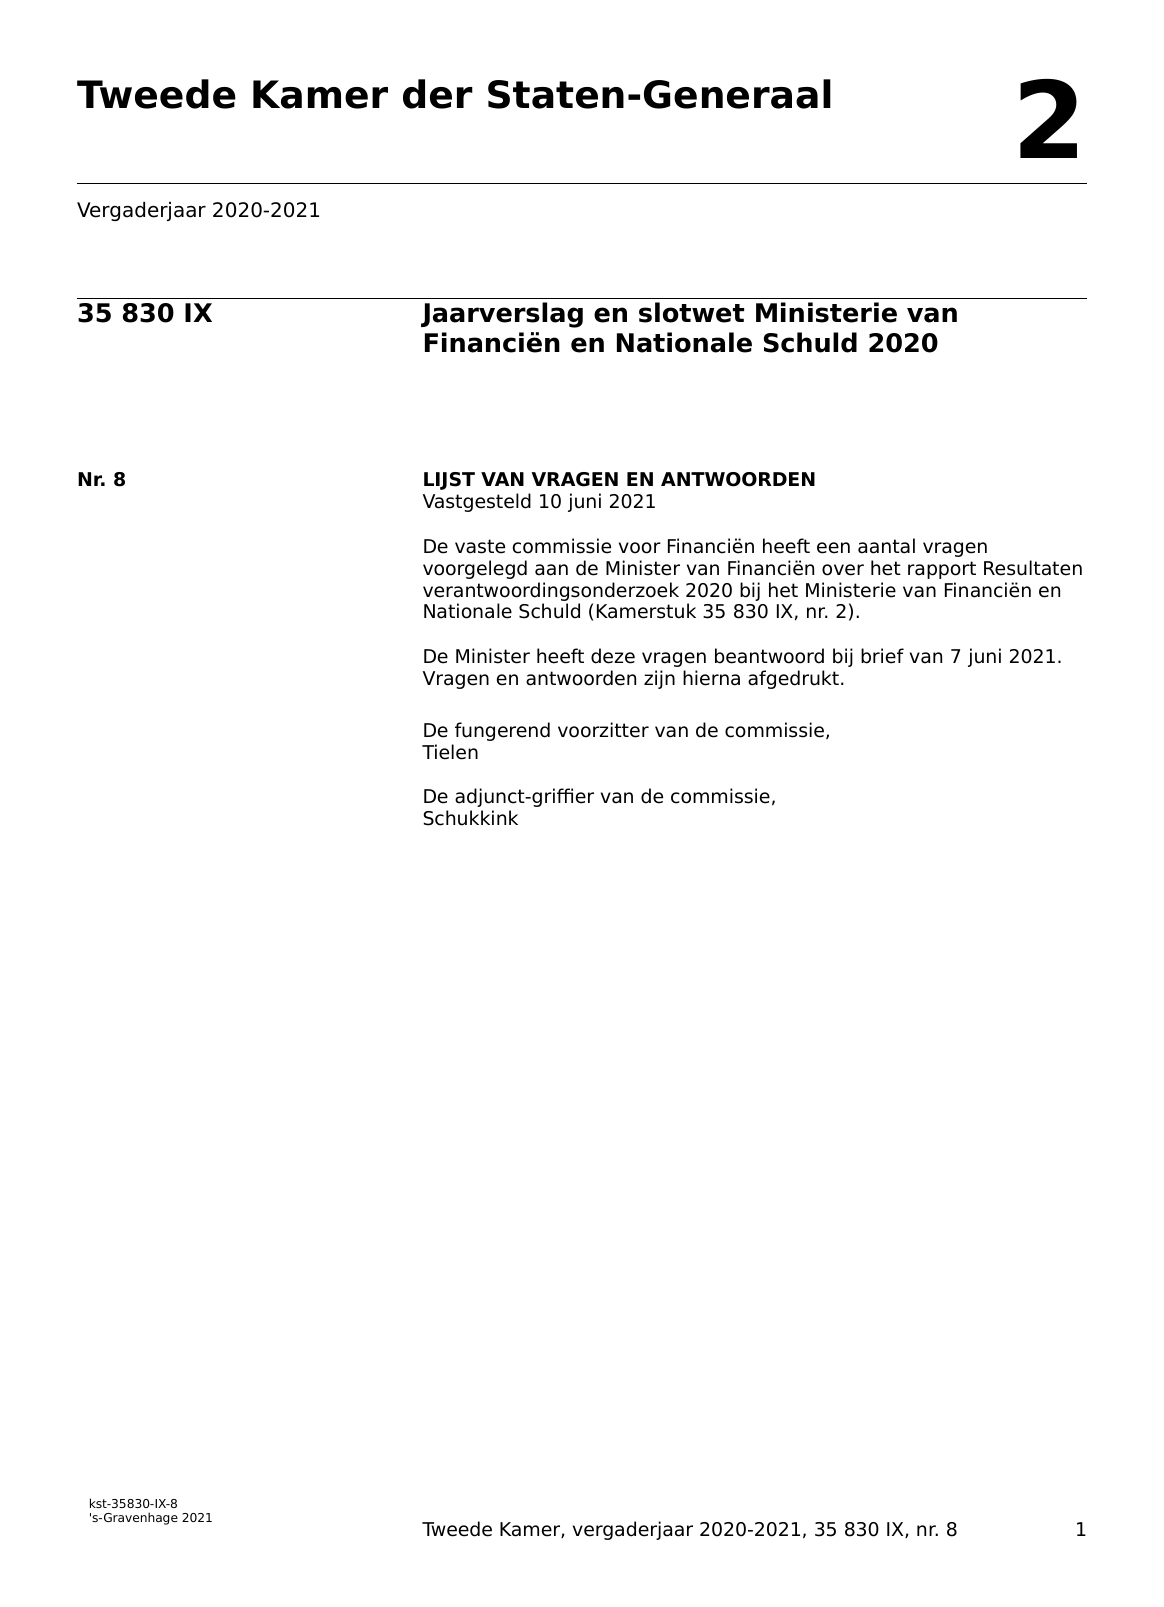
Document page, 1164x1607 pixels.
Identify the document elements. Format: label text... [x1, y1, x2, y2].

text 's-Gravenhage 2021 [88, 1511, 323, 1525]
table_header 2 [886, 59, 1087, 183]
text De adjunct-griffier van de commissie, Schukkink [422, 786, 1087, 830]
subtitle 35 830 IX Jaarverslag en slotwet Ministerie van Financiën en Nationale Schuld 2020 [77, 299, 1087, 358]
text Vastgesteld 10 juni 2021 [422, 491, 1087, 513]
text De vaste commissie voor Financiën heeft een aantal vragen voorgelegd aan de Minister van Financiën over het rapport Resultaten verantwoordingsonderzoek 2020 bij het Ministerie van Financiën en Nationale Schuld (Kamerstuk 35 830 IX, nr. 2). [422, 536, 1087, 623]
text kst-35830-IX-8 [88, 1497, 323, 1511]
text De fungerend voorzitter van de commissie, Tielen [422, 719, 1087, 763]
table_cell Vergaderjaar 2020-2021 [77, 184, 1087, 298]
subtitle Nr. 8 LIJST VAN VRAGEN EN ANTWOORDEN [77, 469, 1087, 491]
table_header Tweede Kamer der Staten-Generaal [77, 59, 886, 183]
text De Minister heeft deze vragen beantwoord bij brief van 7 juni 2021. Vragen en antwoorden zijn hierna afgedrukt. [422, 646, 1087, 689]
